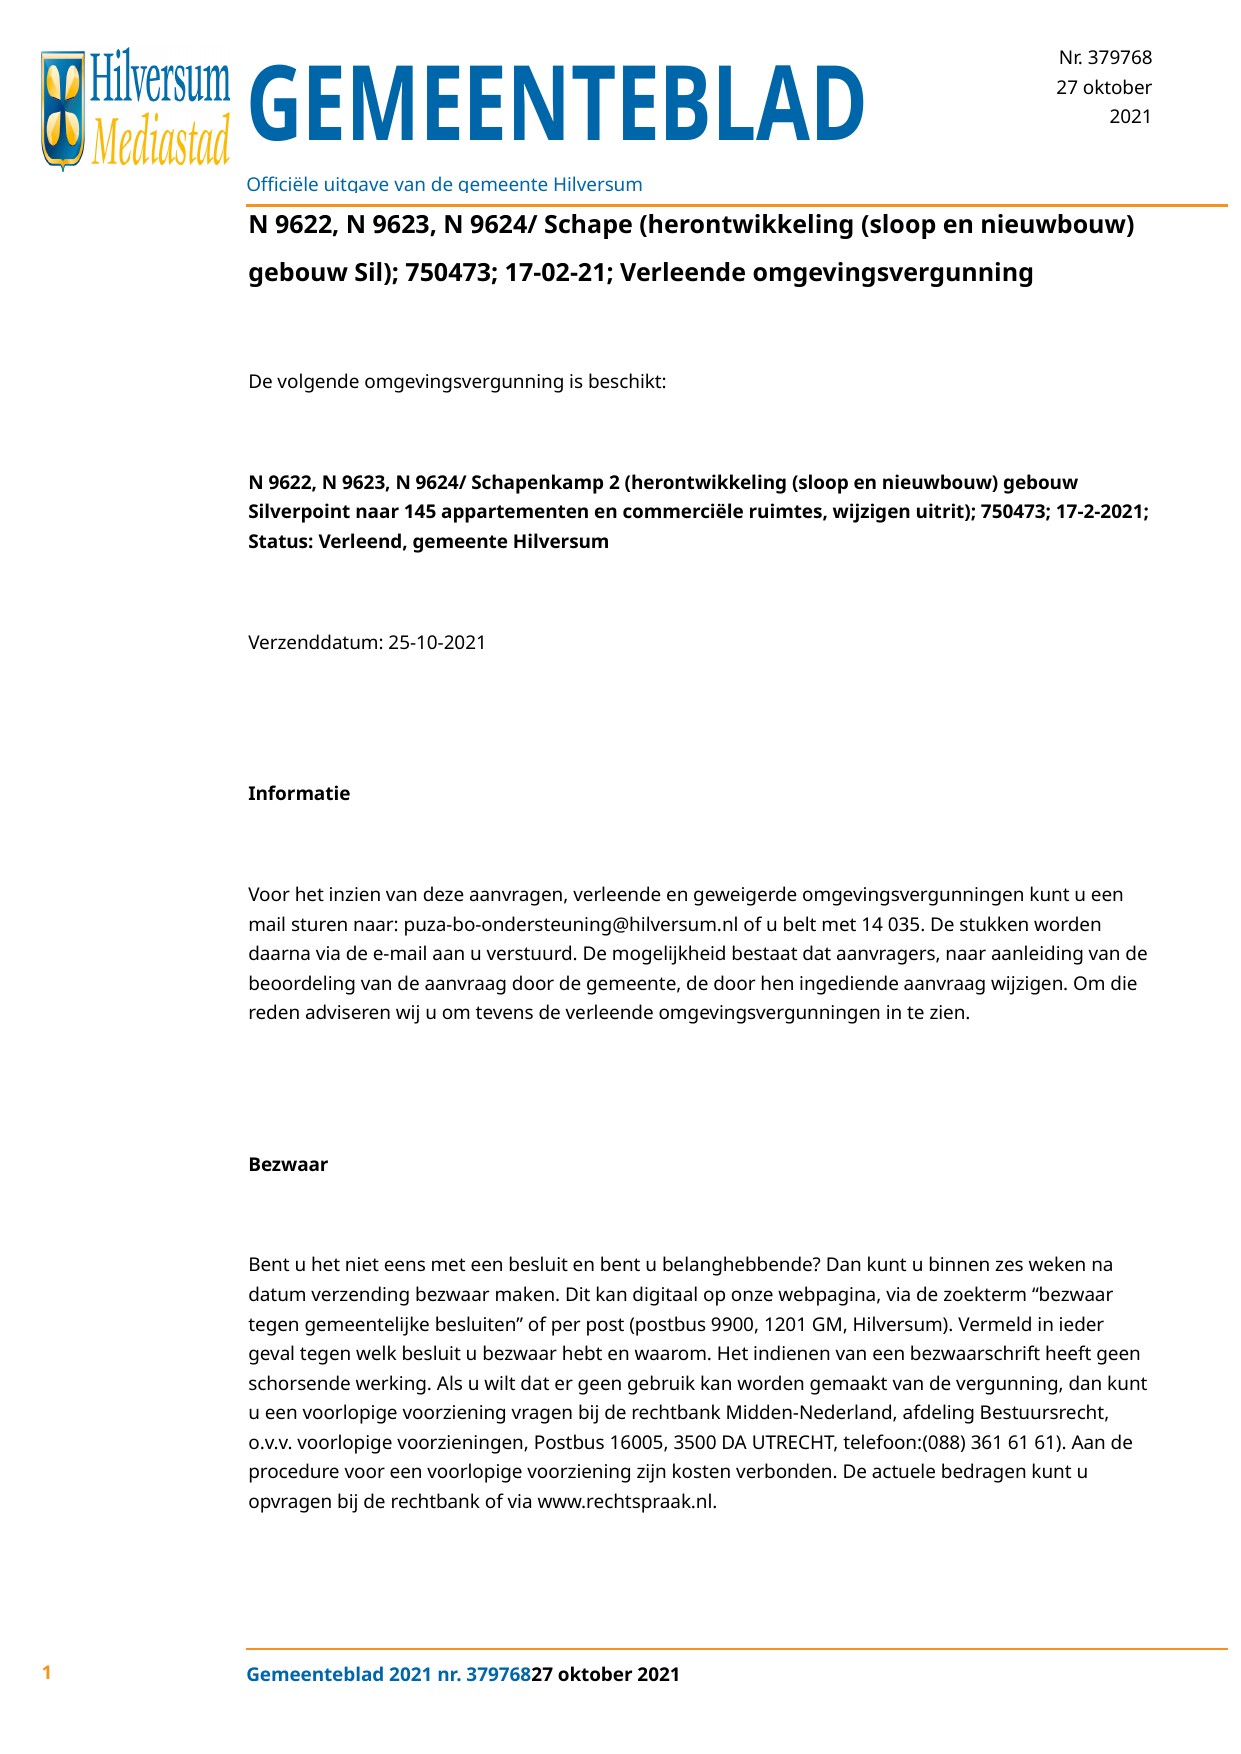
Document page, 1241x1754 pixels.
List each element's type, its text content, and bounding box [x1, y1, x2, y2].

picture [41, 47, 231, 172]
text N 9622, N 9623, N 9624/ Schape (herontwikkeling (sloop en nieuwbouw) gebouw Sil); 750473; 17-02-21; Verleende omgevingsvergunning [248, 207, 1152, 288]
text Informatie [248, 780, 1152, 806]
text N 9622, N 9623, N 9624/ Schapenkamp 2 (herontwikkeling (sloop en nieuwbouw) gebouw Silverpoint naar 145 appartementen en commerciële ruimtes, wijzigen uitrit); 750473; 17-2-2021; Status: Verleend, gemeente Hilversum [248, 469, 1152, 554]
text Bent u het niet eens met een besluit en bent u belanghebbende? Dan kunt u binnen zes weken na datum verzending bezwaar maken. Dit kan digitaal op onze webpagina, via de zoekterm “bezwaar tegen gemeentelijke besluiten” of per post (postbus 9900, 1201 GM, Hilversum). Vermeld in ieder geval tegen welk besluit u bezwaar hebt en waarom. Het indienen van een bezwaarschrift heeft geen schorsende werking. Als u wilt dat er geen gebruik kan worden gemaakt van de vergunning, dan kunt u een voorlopige voorziening vragen bij de rechtbank Midden-Nederland, afdeling Bestuursrecht, o.v.v. voorlopige voorzieningen, Postbus 16005, 3500 DA UTRECHT, telefoon:(088) 361 61 61). Aan de procedure voor een voorlopige voorziening zijn kosten verbonden. De actuele bedragen kunt u opvragen bij de rechtbank of via www.rechtspraak.nl. [248, 1252, 1152, 1514]
text Verzenddatum: 25-10-2021 [248, 629, 1152, 655]
text De volgende omgevingsvergunning is beschikt: [248, 368, 1152, 394]
text Voor het inzien van deze aanvragen, verleende en geweigerde omgevingsvergunningen kunt u een mail sturen naar: puza-bo-ondersteuning@hilversum.nl of u belt met 14 035. De stukken worden daarna via de e-mail aan u verstuurd. De mogelijkheid bestaat dat aanvragers, naar aanleiding van de beoordeling van de aanvraag door de gemeente, de door hen ingediende aanvraag wijzigen. Om die reden adviseren wij u om tevens de verleende omgevingsvergunningen in te zien. [248, 881, 1152, 1025]
text Bezwaar [248, 1151, 1152, 1177]
